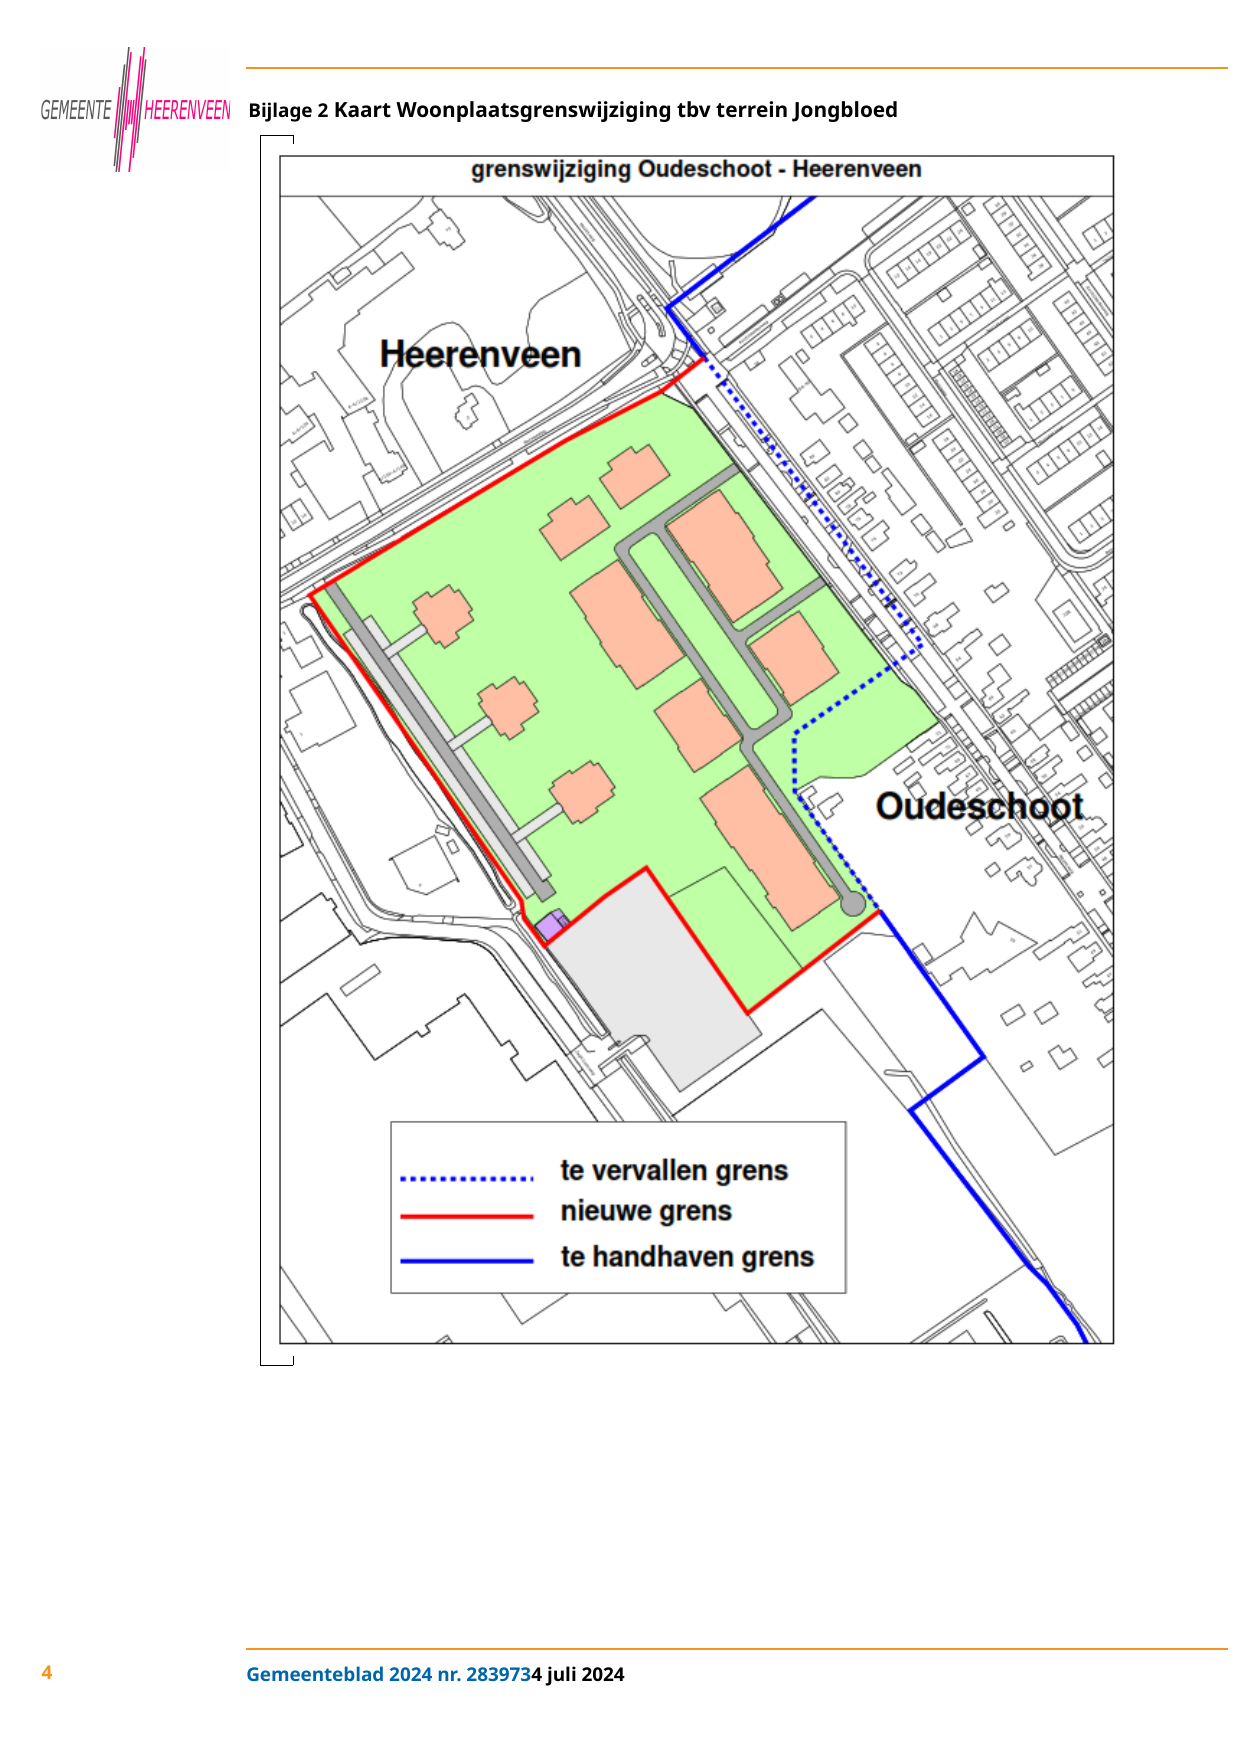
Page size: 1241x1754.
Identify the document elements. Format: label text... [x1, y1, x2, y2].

picture [41, 47, 231, 172]
text Bijlage 2 Kaart Woonplaatsgrenswijziging tbv terrein Jongbloed [248, 95, 1152, 123]
picture [268, 144, 1125, 1356]
